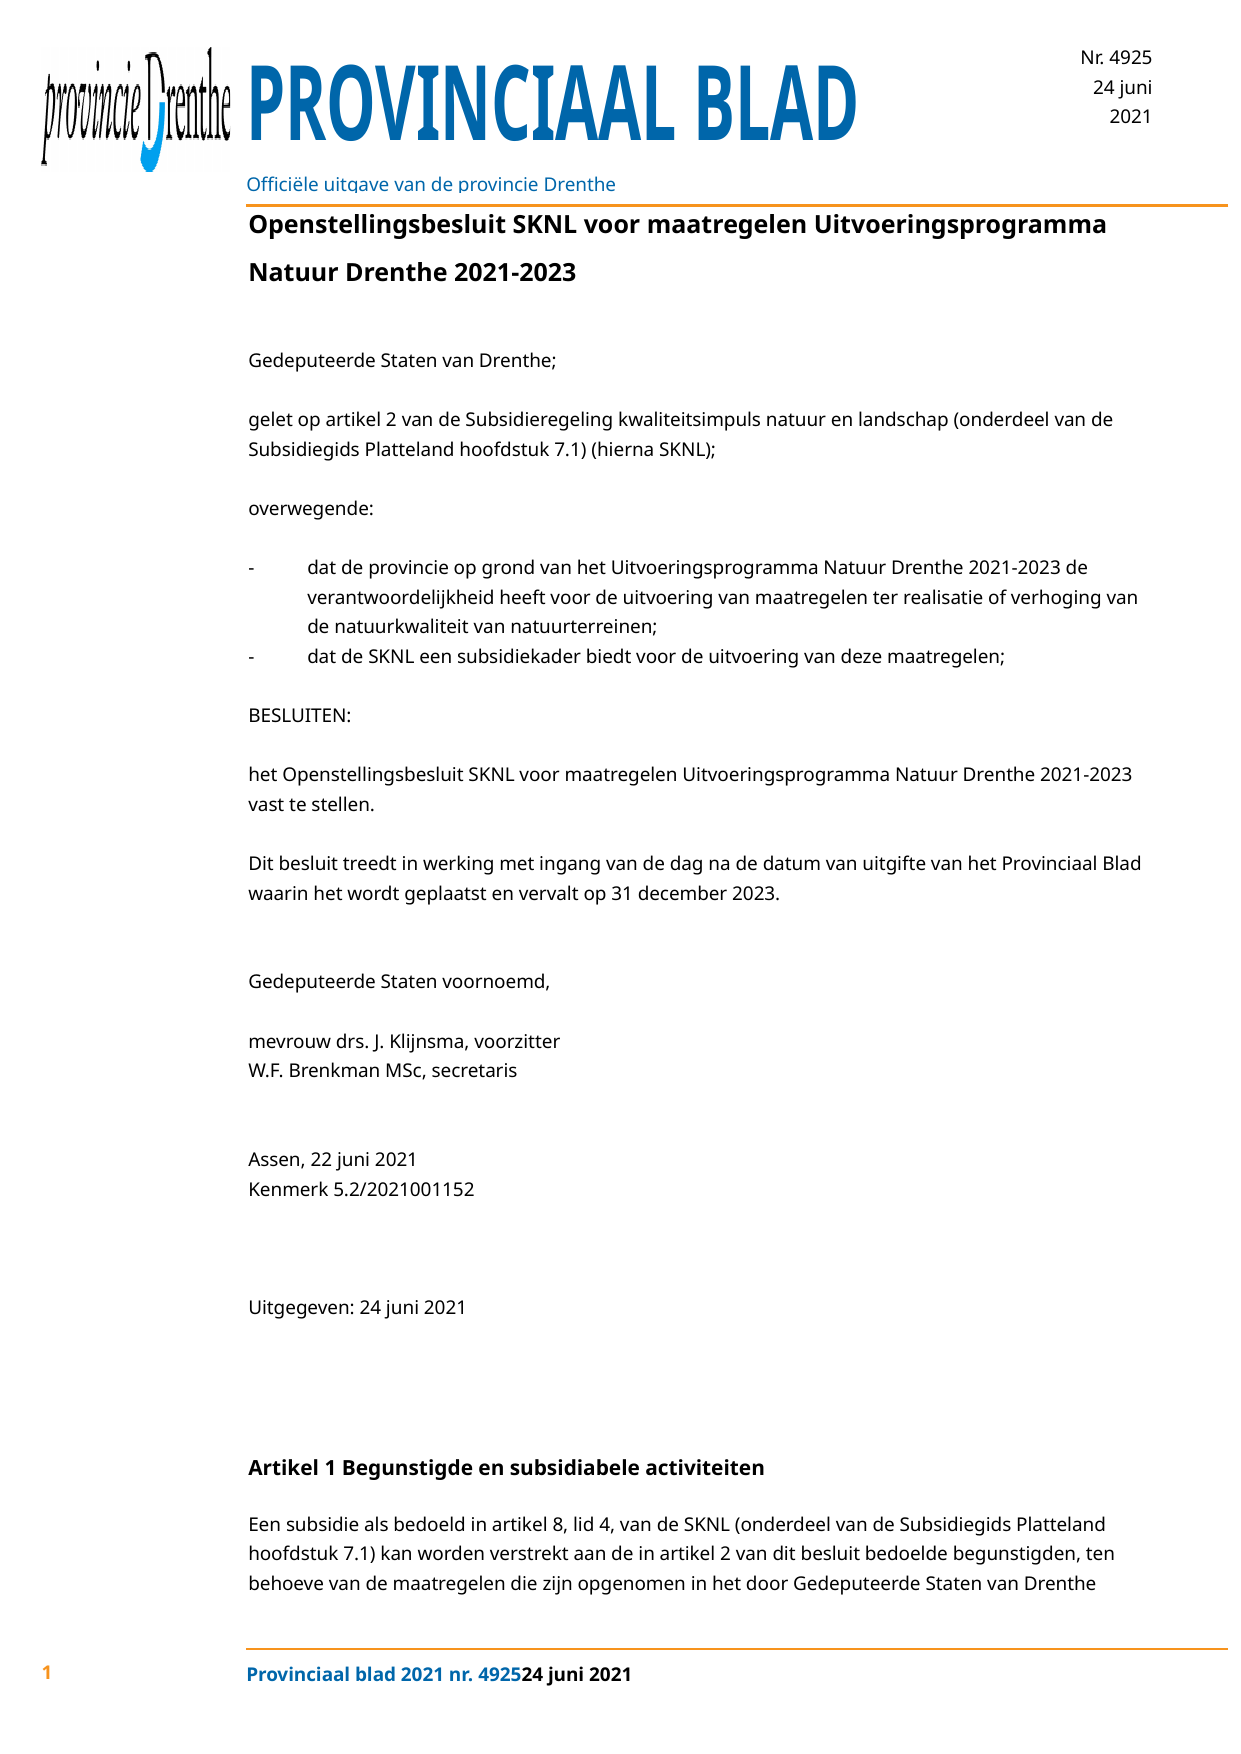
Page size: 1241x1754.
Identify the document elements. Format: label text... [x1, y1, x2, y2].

text Gedeputeerde Staten voornoemd, [248, 969, 1152, 994]
text gelet op artikel 2 van de Subsidieregeling kwaliteitsimpuls natuur en landschap (onderdeel van de Subsidiegids Platteland hoofdstuk 7.1) (hierna SKNL); [248, 407, 1152, 462]
text Artikel 1 Begunstigde en subsidiabele activiteiten [248, 1453, 1152, 1481]
text Gedeputeerde Staten van Drenthe; [248, 347, 1152, 373]
list dat de SKNL een subsidiekader biedt voor de uitvoering van deze maatregelen; [248, 643, 1152, 669]
text overwegende: [248, 495, 1152, 521]
text BESLUITEN: [248, 702, 1152, 728]
list dat de provincie op grond van het Uitvoeringsprogramma Natuur Drenthe 2021-2023 de verantwoordelijkheid heeft voor de uitvoering van maatregelen ter realisatie of verhoging van de natuurkwaliteit van natuurterreinen; [248, 554, 1152, 639]
text Assen, 22 juni 2021 [248, 1146, 1152, 1172]
text mevrouw drs. J. Klijnsma, voorzitter [248, 1028, 1152, 1054]
picture [41, 47, 231, 172]
text Openstellingsbesluit SKNL voor maatregelen Uitvoeringsprogramma Natuur Drenthe 2021-2023 [248, 207, 1152, 288]
text het Openstellingsbesluit SKNL voor maatregelen Uitvoeringsprogramma Natuur Drenthe 2021-2023 vast te stellen. [248, 762, 1152, 817]
text Uitgegeven: 24 juni 2021 [248, 1294, 1152, 1320]
text Dit besluit treedt in werking met ingang van de dag na de datum van uitgifte van het Provinciaal Blad waarin het wordt geplaatst en vervalt op 31 december 2023. [248, 850, 1152, 906]
text W.F. Brenkman MSc, secretaris [248, 1057, 1152, 1083]
text Kenmerk 5.2/2021001152 [248, 1176, 1152, 1202]
text Een subsidie als bedoeld in artikel 8, lid 4, van de SKNL (onderdeel van de Subsidiegids Platteland hoofdstuk 7.1) kan worden verstrekt aan de in artikel 2 van dit besluit bedoelde begunstigden, ten behoeve van de maatregelen die zijn opgenomen in het door Gedeputeerde Staten van Drenthe [248, 1511, 1152, 1596]
